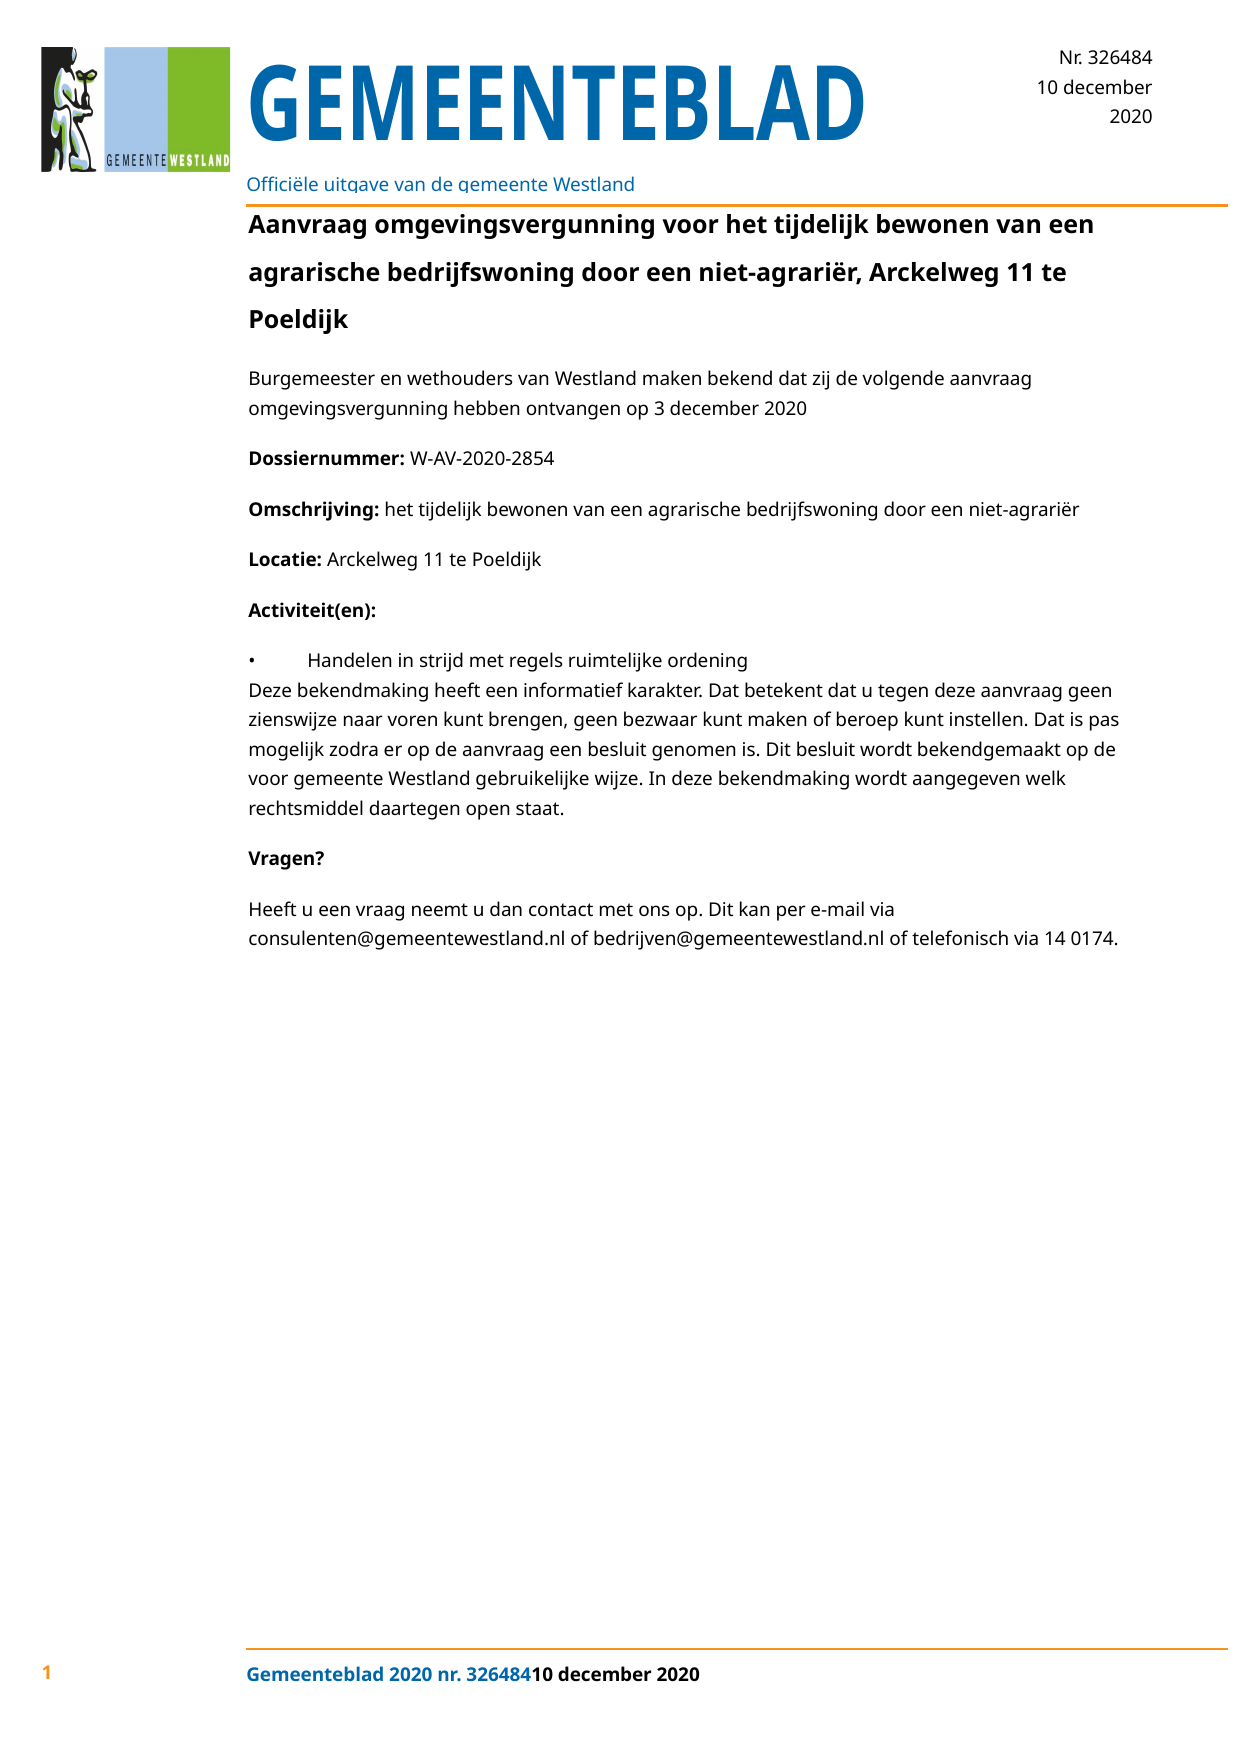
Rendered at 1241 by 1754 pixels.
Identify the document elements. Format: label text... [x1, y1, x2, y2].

text Activiteit(en): [248, 597, 1152, 622]
text Heeft u een vraag neemt u dan contact met ons op. Dit kan per e-mail via consulenten@gemeentewestland.nl of bedrijven@gemeentewestland.nl of telefonisch via 14 0174. [248, 896, 1152, 951]
text Vragen? [248, 846, 1152, 871]
picture [41, 47, 231, 172]
list Handelen in strijd met regels ruimtelijke ordening [248, 647, 1152, 673]
text Deze bekendmaking heeft een informatief karakter. Dat betekent dat u tegen deze aanvraag geen zienswijze naar voren kunt brengen, geen bezwaar kunt maken of beroep kunt instellen. Dat is pas mogelijk zodra er op de aanvraag een besluit genomen is. Dit besluit wordt bekendgemaakt op de voor gemeente Westland gebruikelijke wijze. In deze bekendmaking wordt aangegeven welk rechtsmiddel daartegen open staat. [248, 677, 1152, 821]
text Burgemeester en wethouders van Westland maken bekend dat zij de volgende aanvraag omgevingsvergunning hebben ontvangen op 3 december 2020 [248, 366, 1152, 421]
text Dossiernummer: W-AV-2020-2854 [248, 446, 1152, 471]
text Locatie: Arckelweg 11 te Poeldijk [248, 546, 1152, 572]
text Omschrijving: het tijdelijk bewonen van een agrarische bedrijfswoning door een niet-agrariër [248, 496, 1152, 522]
text Aanvraag omgevingsvergunning voor het tijdelijk bewonen van een agrarische bedrijfswoning door een niet-agrariër, Arckelweg 11 te Poeldijk [248, 207, 1152, 336]
